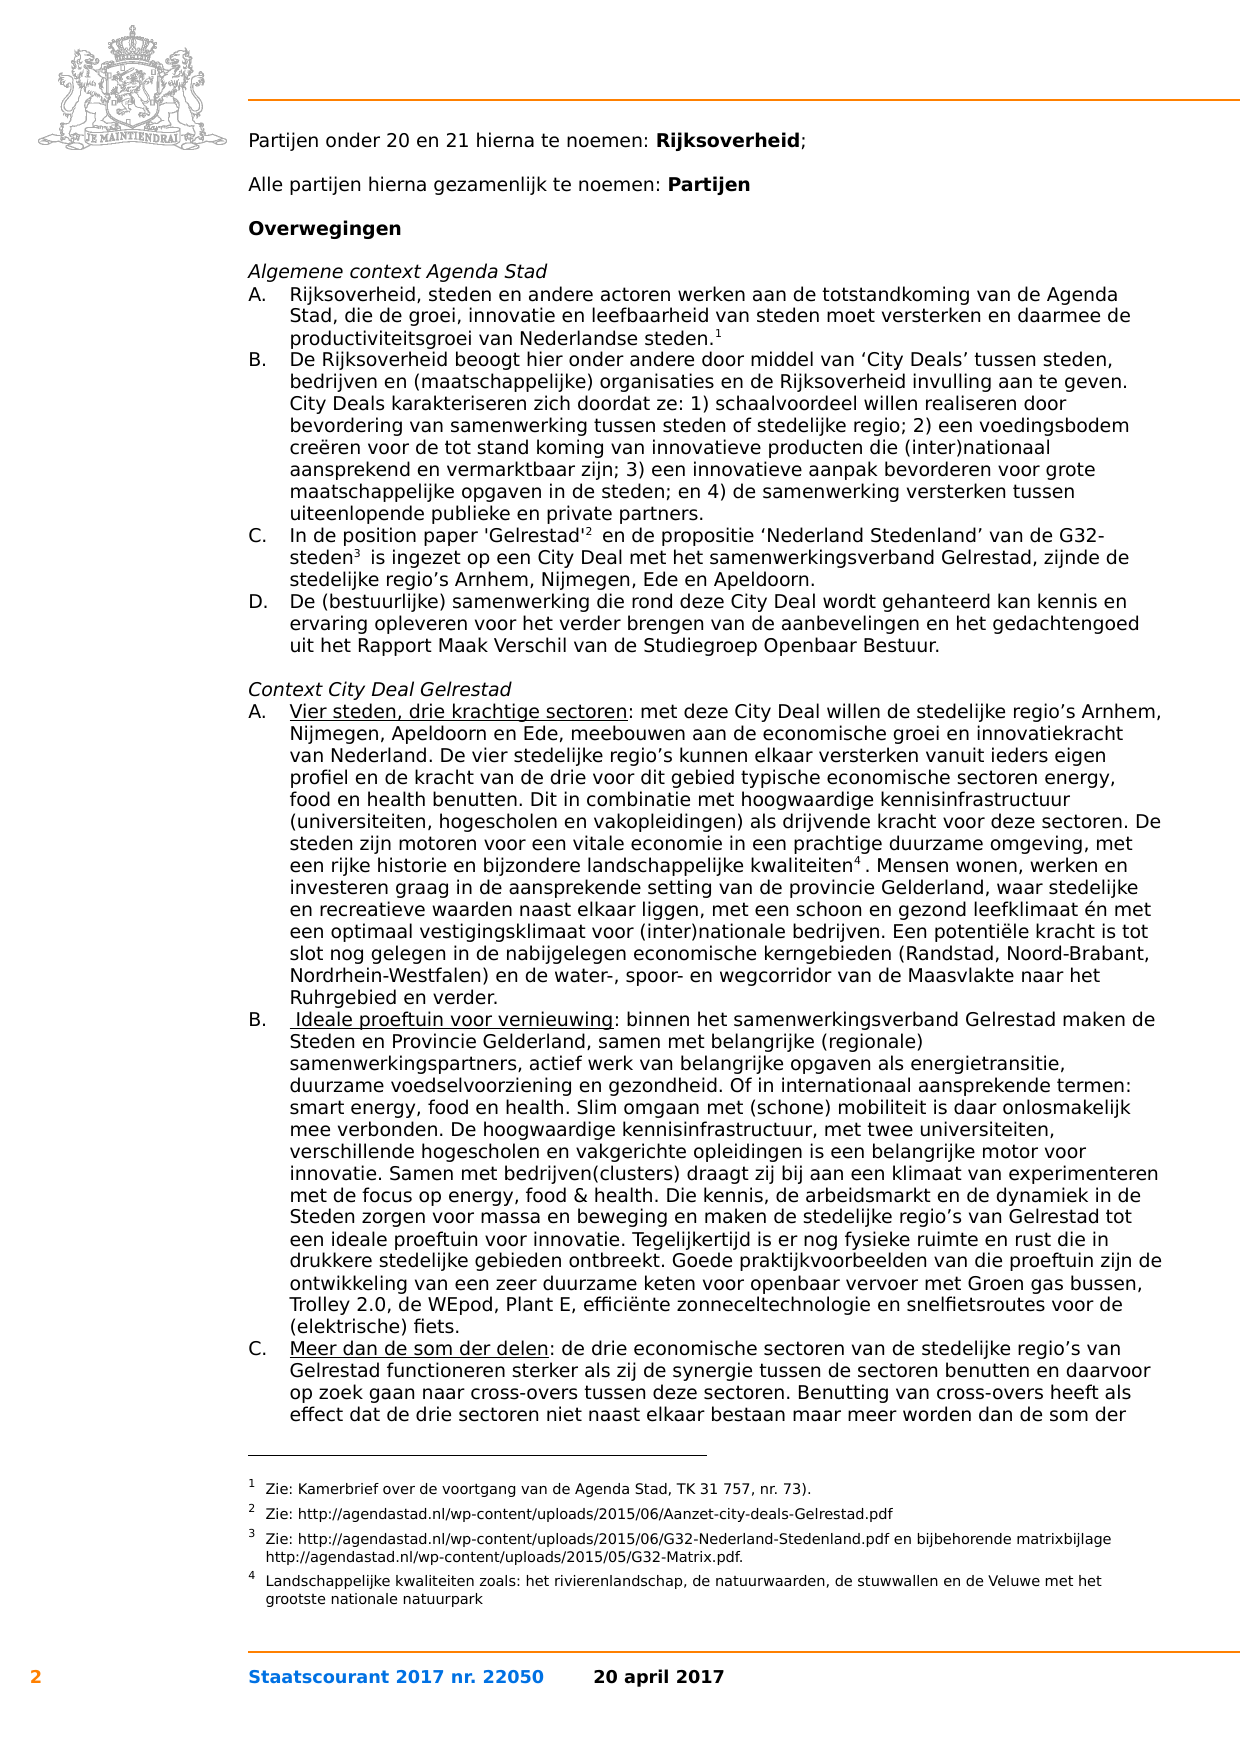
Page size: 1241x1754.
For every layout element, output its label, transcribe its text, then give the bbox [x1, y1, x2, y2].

text A. Vier steden, drie krachtige sectoren: met deze City Deal willen de stedelijke regio’s Arnhem, Nijmegen, Apeldoorn en Ede, meebouwen aan de economische groei en innovatiekracht van Nederland. De vier stedelijke regio’s kunnen elkaar versterken vanuit ieders eigen profiel en de kracht van de drie voor dit gebied typische economische sectoren energy, food en health benutten. Dit in combinatie met hoogwaardige kennisinfrastructuur (universiteiten, hogescholen en vakopleidingen) als drijvende kracht voor deze sectoren. De steden zijn motoren voor een vitale economie in een prachtige duurzame omgeving, met een rijke historie en bijzondere landschappelijke kwaliteiten. Mensen wonen, werken en investeren graag in de aansprekende setting van de provincie Gelderland, waar stedelijke en recreatieve waarden naast elkaar liggen, met een schoon en gezond leefklimaat én met een optimaal vestigingsklimaat voor (inter)nationale bedrijven. Een potentiële kracht is tot slot nog gelegen in de nabijgelegen economische kerngebieden (Randstad, Noord-Brabant, Nordrhein-Westfalen) en de water-, spoor- en wegcorridor van de Maasvlakte naar het Ruhrgebied en verder. [248, 701, 1163, 1009]
text Alle partijen hierna gezamenlijk te noemen: Partijen [248, 174, 1163, 196]
text Partijen onder 20 en 21 hierna te noemen: Rijksoverheid; [248, 130, 1163, 152]
text C. In de position paper 'Gelrestad' en de propositie ‘Nederland Stedenland’ van de G32-steden is ingezet op een City Deal met het samenwerkingsverband Gelrestad, zijnde de stedelijke regio’s Arnhem, Nijmegen, Ede en Apeldoorn. [248, 525, 1163, 591]
text C. Meer dan de som der delen: de drie economische sectoren van de stedelijke regio’s van Gelrestad functioneren sterker als zij de synergie tussen de sectoren benutten en daarvoor op zoek gaan naar cross-overs tussen deze sectoren. Benutting van cross-overs heeft als effect dat de drie sectoren niet naast elkaar bestaan maar meer worden dan de som der [248, 1338, 1163, 1426]
text B. Ideale proeftuin voor vernieuwing: binnen het samenwerkingsverband Gelrestad maken de Steden en Provincie Gelderland, samen met belangrijke (regionale) samenwerkingspartners, actief werk van belangrijke opgaven als energietransitie, duurzame voedselvoorziening en gezondheid. Of in internationaal aansprekende termen: smart energy, food en health. Slim omgaan met (schone) mobiliteit is daar onlosmakelijk mee verbonden. De hoogwaardige kennisinfrastructuur, met twee universiteiten, verschillende hogescholen en vakgerichte opleidingen is een belangrijke motor voor innovatie. Samen met bedrijven(clusters) draagt zij bij aan een klimaat van experimenteren met de focus op energy, food & health. Die kennis, de arbeidsmarkt en de dynamiek in de Steden zorgen voor massa en beweging en maken de stedelijke regio’s van Gelrestad tot een ideale proeftuin voor innovatie. Tegelijkertijd is er nog fysieke ruimte en rust die in drukkere stedelijke gebieden ontbreekt. Goede praktijkvoorbeelden van die proeftuin zijn de ontwikkeling van een zeer duurzame keten voor openbaar vervoer met Groen gas bussen, Trolley 2.0, de WEpod, Plant E, efficiënte zonneceltechnologie en snelfietsroutes voor de (elektrische) fiets. [248, 1009, 1163, 1338]
text Zie: http://agendastad.nl/wp-content/uploads/2015/06/Aanzet-city-deals-Gelrestad.pdf [248, 1502, 1163, 1524]
text D. De (bestuurlijke) samenwerking die rond deze City Deal wordt gehanteerd kan kennis en ervaring opleveren voor het verder brengen van de aanbevelingen en het gedachtengoed uit het Rapport Maak Verschil van de Studiegroep Openbaar Bestuur. [248, 591, 1163, 657]
subtitle Algemene context Agenda Stad [248, 261, 1163, 283]
subtitle Overwegingen [248, 218, 1163, 239]
subtitle Context City Deal Gelrestad [248, 679, 1163, 701]
text Zie: Kamerbrief over de voortgang van de Agenda Stad, TK 31 757, nr. 73). [248, 1477, 1163, 1499]
text A. Rijksoverheid, steden en andere actoren werken aan de totstandkoming van de Agenda Stad, die de groei, innovatie en leefbaarheid van steden moet versterken en daarmee de productiviteitsgroei van Nederlandse steden. [248, 283, 1163, 349]
text Landschappelijke kwaliteiten zoals: het rivierenlandschap, de natuurwaarden, de stuwwallen en de Veluwe met het grootste nationale natuurpark [248, 1569, 1163, 1608]
text Zie: http://agendastad.nl/wp-content/uploads/2015/06/G32-Nederland-Stedenland.pdf en bijbehorende matrixbijlage http://agendastad.nl/wp-content/uploads/2015/05/G32-Matrix.pdf. [248, 1527, 1163, 1566]
text B. De Rijksoverheid beoogt hier onder andere door middel van ‘City Deals’ tussen steden, bedrijven en (maatschappelijke) organisaties en de Rijksoverheid invulling aan te geven. City Deals karakteriseren zich doordat ze: 1) schaalvoordeel willen realiseren door bevordering van samenwerking tussen steden of stedelijke regio; 2) een voedingsbodem creëren voor de tot stand koming van innovatieve producten die (inter)nationaal aansprekend en vermarktbaar zijn; 3) een innovatieve aanpak bevorderen voor grote maatschappelijke opgaven in de steden; en 4) de samenwerking versterken tussen uiteenlopende publieke en private partners. [248, 349, 1163, 525]
picture [38, 25, 227, 150]
